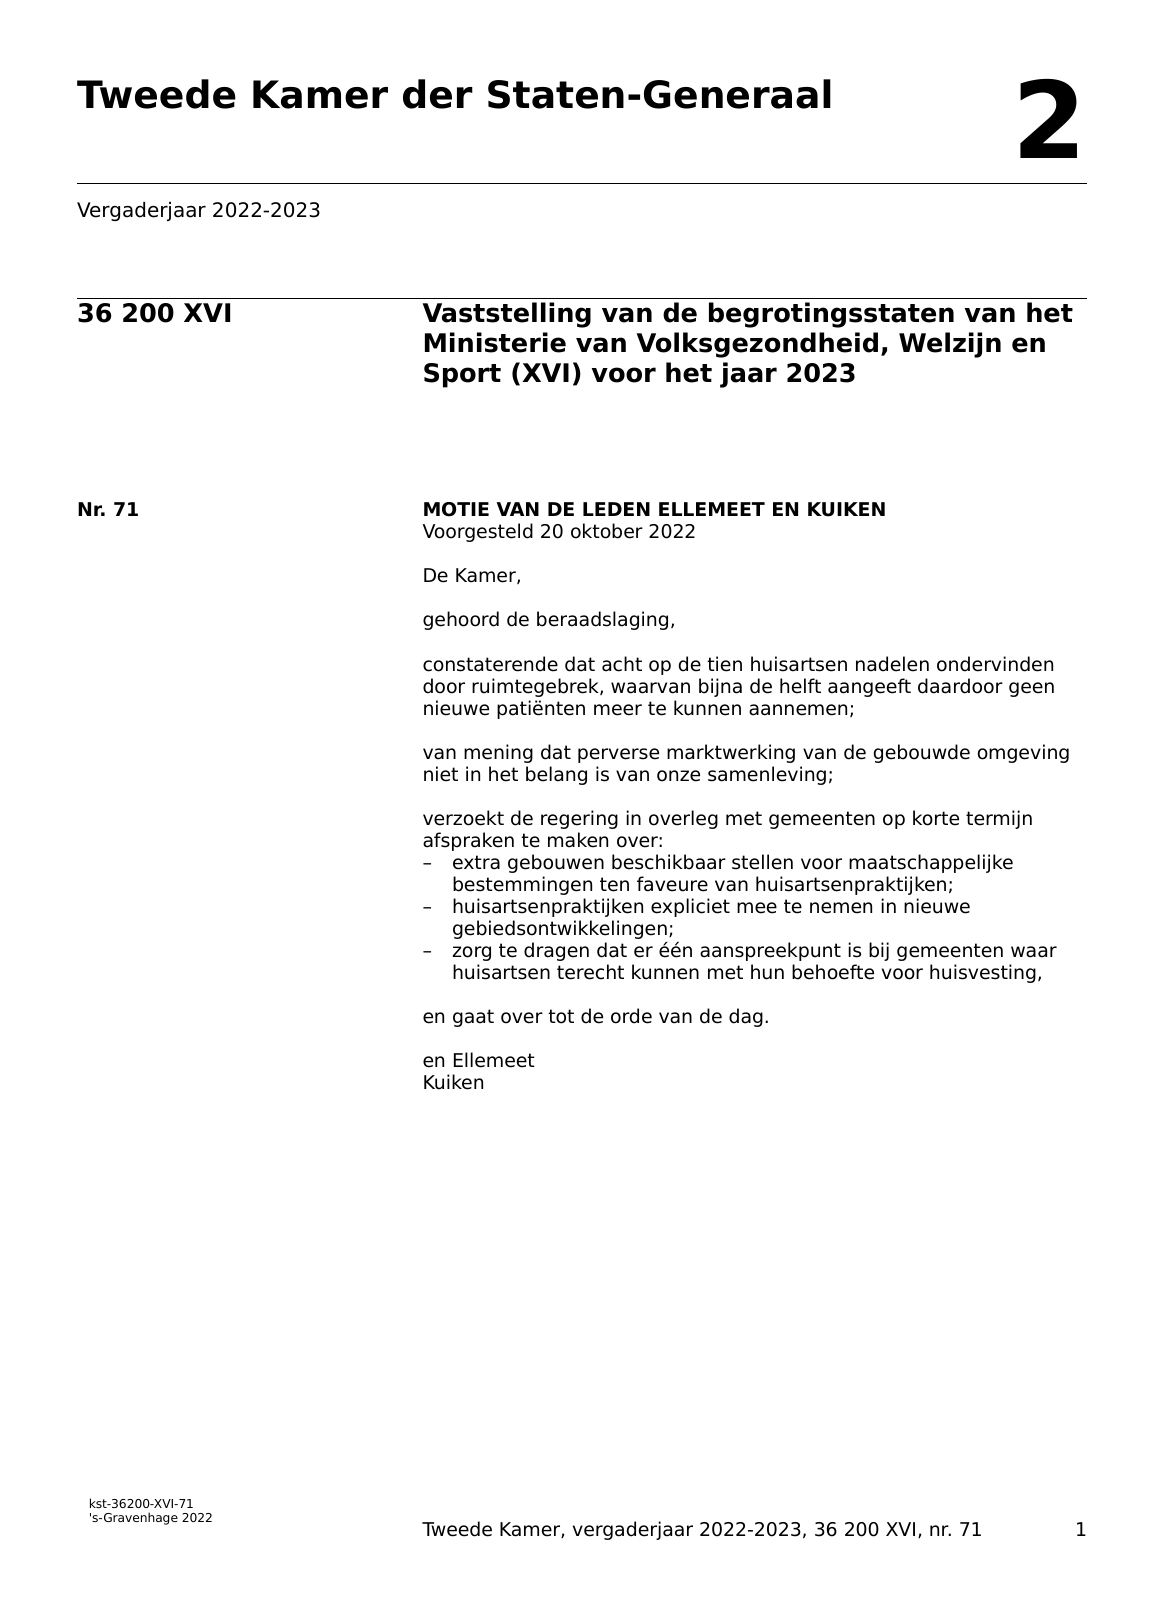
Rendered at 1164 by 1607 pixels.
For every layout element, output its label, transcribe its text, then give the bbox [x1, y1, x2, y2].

table_cell Vergaderjaar 2022-2023 [77, 184, 1087, 298]
subtitle 36 200 XVI Vaststelling van de begrotingsstaten van het Ministerie van Volksgezondheid, Welzijn en Sport (XVI) voor het jaar 2023 [77, 299, 1087, 388]
text constaterende dat acht op de tien huisartsen nadelen ondervinden door ruimtegebrek, waarvan bijna de helft aangeeft daardoor geen nieuwe patiënten meer te kunnen aannemen; [422, 653, 1087, 719]
text – extra gebouwen beschikbaar stellen voor maatschappelijke bestemmingen ten faveure van huisartsenpraktijken; [422, 852, 1087, 896]
text – zorg te dragen dat er één aanspreekpunt is bij gemeenten waar huisartsen terecht kunnen met hun behoefte voor huisvesting, [422, 940, 1087, 984]
text kst-36200-XVI-71 [88, 1497, 323, 1511]
text Kuiken [422, 1072, 1087, 1094]
text gehoord de beraadslaging, [422, 609, 1087, 631]
text en Ellemeet [422, 1050, 1087, 1072]
table_header Tweede Kamer der Staten-Generaal [77, 59, 886, 183]
text en gaat over tot de orde van de dag. [422, 1006, 1087, 1028]
text van mening dat perverse marktwerking van de gebouwde omgeving niet in het belang is van onze samenleving; [422, 742, 1087, 786]
text – huisartsenpraktijken expliciet mee te nemen in nieuwe gebiedsontwikkelingen; [422, 896, 1087, 940]
text Voorgesteld 20 oktober 2022 [422, 521, 1087, 543]
table_header 2 [886, 59, 1087, 183]
text De Kamer, [422, 565, 1087, 587]
text 's-Gravenhage 2022 [88, 1511, 323, 1525]
subtitle Nr. 71 MOTIE VAN DE LEDEN ELLEMEET EN KUIKEN [77, 499, 1087, 521]
text verzoekt de regering in overleg met gemeenten op korte termijn afspraken te maken over: [422, 808, 1087, 852]
